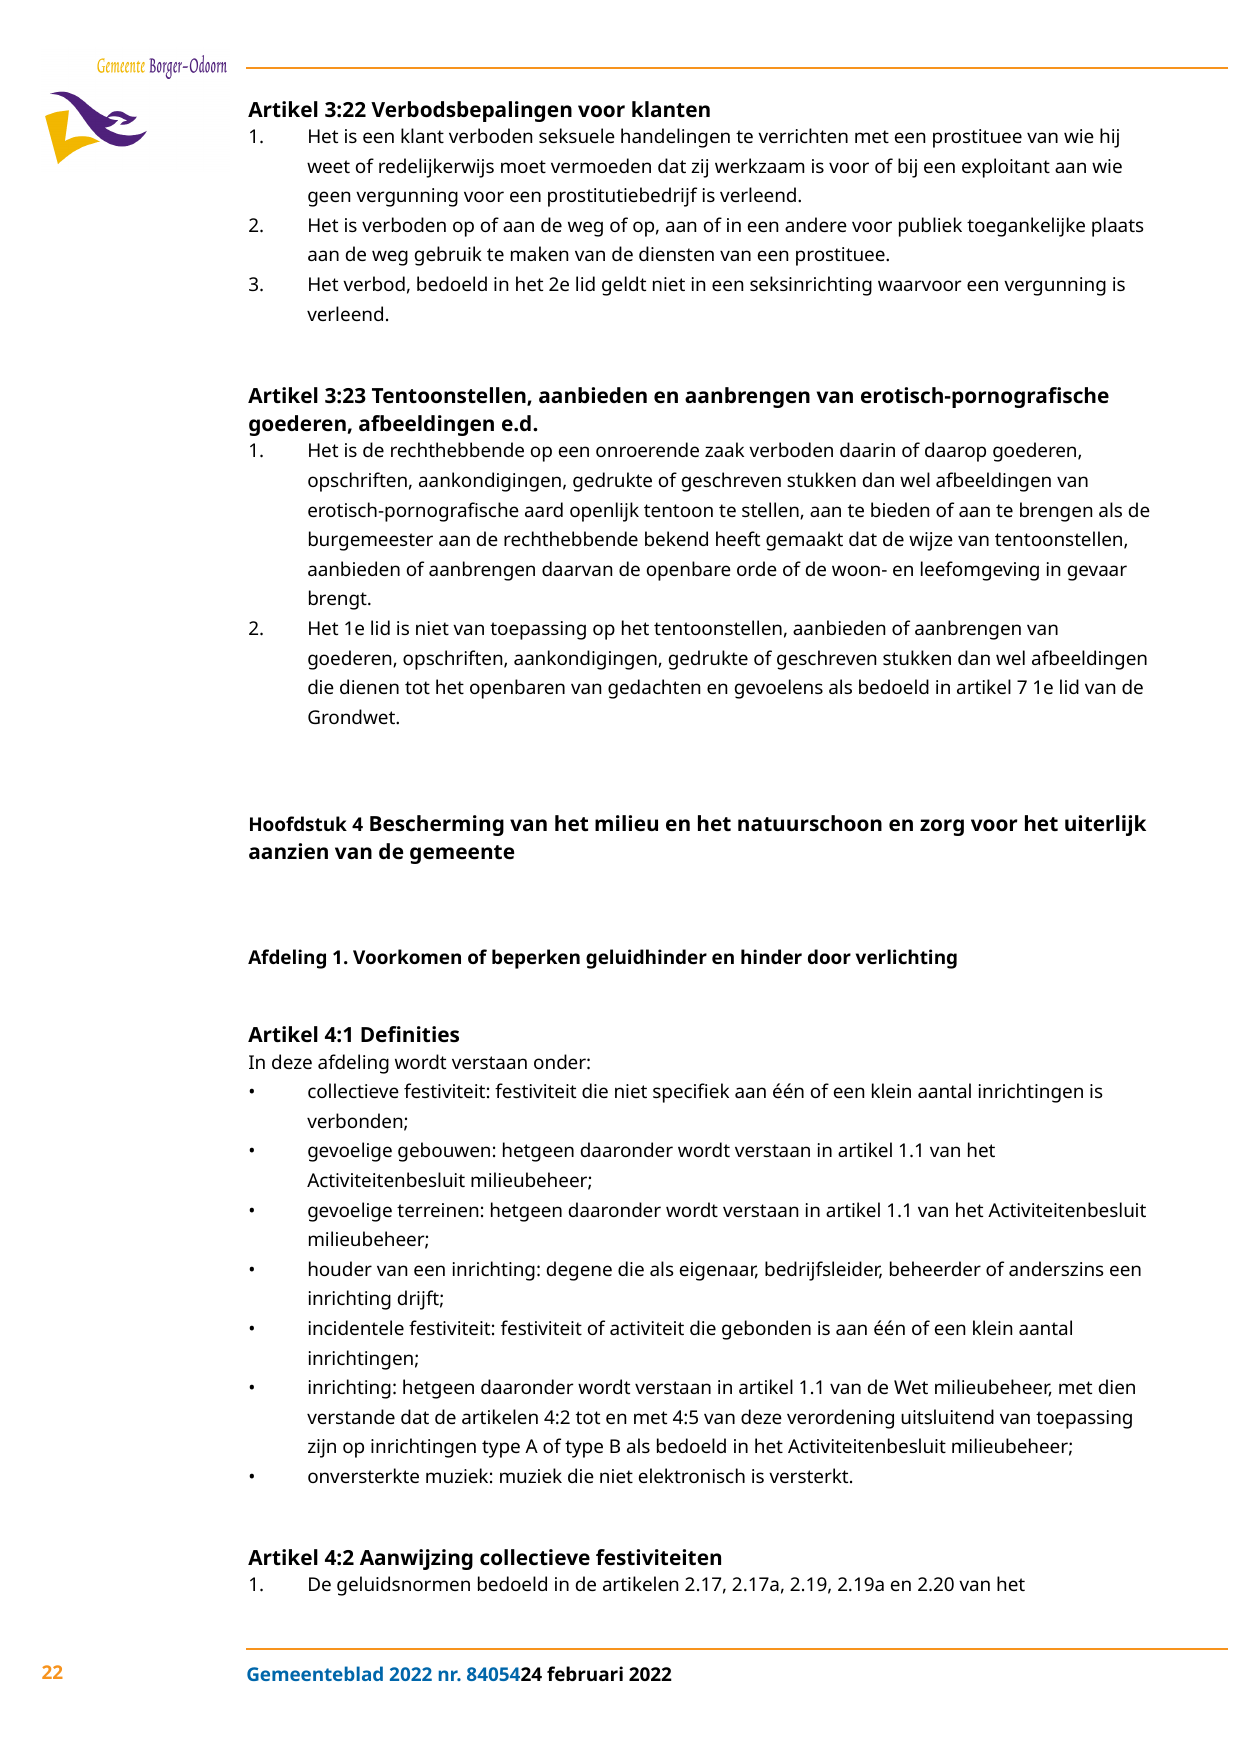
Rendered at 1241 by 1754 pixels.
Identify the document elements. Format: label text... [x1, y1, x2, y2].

list collectieve festiviteit: festiviteit die niet specifiek aan één of een klein aantal inrichtingen is verbonden; [248, 1078, 1152, 1134]
text Artikel 4:1 Definities [248, 1021, 1152, 1049]
list De geluidsnormen bedoeld in de artikelen 2.17, 2.17a, 2.19, 2.19a en 2.20 van het [248, 1572, 1152, 1597]
text Artikel 3:23 Tentoonstellen, aanbieden en aanbrengen van erotisch-pornografische goederen, afbeeldingen e.d. [248, 381, 1152, 438]
list Het 1e lid is niet van toepassing op het tentoonstellen, aanbieden of aanbrengen van goederen, opschriften, aankondigingen, gedrukte of geschreven stukken dan wel afbeeldingen die dienen tot het openbaren van gedachten en gevoelens als bedoeld in artikel 7 1e lid van de Grondwet. [248, 615, 1152, 729]
list onversterkte muziek: muziek die niet elektronisch is versterkt. [248, 1463, 1152, 1489]
text In deze afdeling wordt verstaan onder: [248, 1049, 1152, 1075]
list gevoelige gebouwen: hetgeen daaronder wordt verstaan in artikel 1.1 van het Activiteitenbesluit milieubeheer; [248, 1138, 1152, 1193]
text Afdeling 1. Voorkomen of beperken geluidhinder en hinder door verlichting [248, 944, 1152, 970]
list Het is de rechthebbende op een onroerende zaak verboden daarin of daarop goederen, opschriften, aankondigingen, gedrukte of geschreven stukken dan wel afbeeldingen van erotisch-pornografische aard openlijk tentoon te stellen, aan te bieden of aan te brengen als de burgemeester aan de rechthebbende bekend heeft gemaakt dat de wijze van tentoonstellen, aanbieden of aanbrengen daarvan de openbare orde of de woon- en leefomgeving in gevaar brengt. [248, 438, 1152, 611]
list incidentele festiviteit: festiviteit of activiteit die gebonden is aan één of een klein aantal inrichtingen; [248, 1315, 1152, 1371]
text Artikel 3:22 Verbodsbepalingen voor klanten [248, 95, 1152, 123]
list Het verbod, bedoeld in het 2e lid geldt niet in een seksinrichting waarvoor een vergunning is verleend. [248, 271, 1152, 326]
text Artikel 4:2 Aanwijzing collectieve festiviteiten [248, 1543, 1152, 1572]
text Hoofdstuk 4 Bescherming van het milieu en het natuurschoon en zorg voor het uiterlijk aanzien van de gemeente [248, 809, 1152, 866]
list houder van een inrichting: degene die als eigenaar, bedrijfsleider, beheerder of anderszins een inrichting drijft; [248, 1256, 1152, 1311]
list gevoelige terreinen: hetgeen daaronder wordt verstaan in artikel 1.1 van het Activiteitenbesluit milieubeheer; [248, 1197, 1152, 1252]
list inrichting: hetgeen daaronder wordt verstaan in artikel 1.1 van de Wet milieubeheer, met dien verstande dat de artikelen 4:2 tot en met 4:5 van deze verordening uitsluitend van toepassing zijn op inrichtingen type A of type B als bedoeld in het Activiteitenbesluit milieubeheer; [248, 1374, 1152, 1459]
picture [41, 47, 231, 172]
list Het is verboden op of aan de weg of op, aan of in een andere voor publiek toegankelijke plaats aan de weg gebruik te maken van de diensten van een prostituee. [248, 212, 1152, 267]
list Het is een klant verboden seksuele handelingen te verrichten met een prostituee van wie hij weet of redelijkerwijs moet vermoeden dat zij werkzaam is voor of bij een exploitant aan wie geen vergunning voor een prostitutiebedrijf is verleend. [248, 123, 1152, 208]
